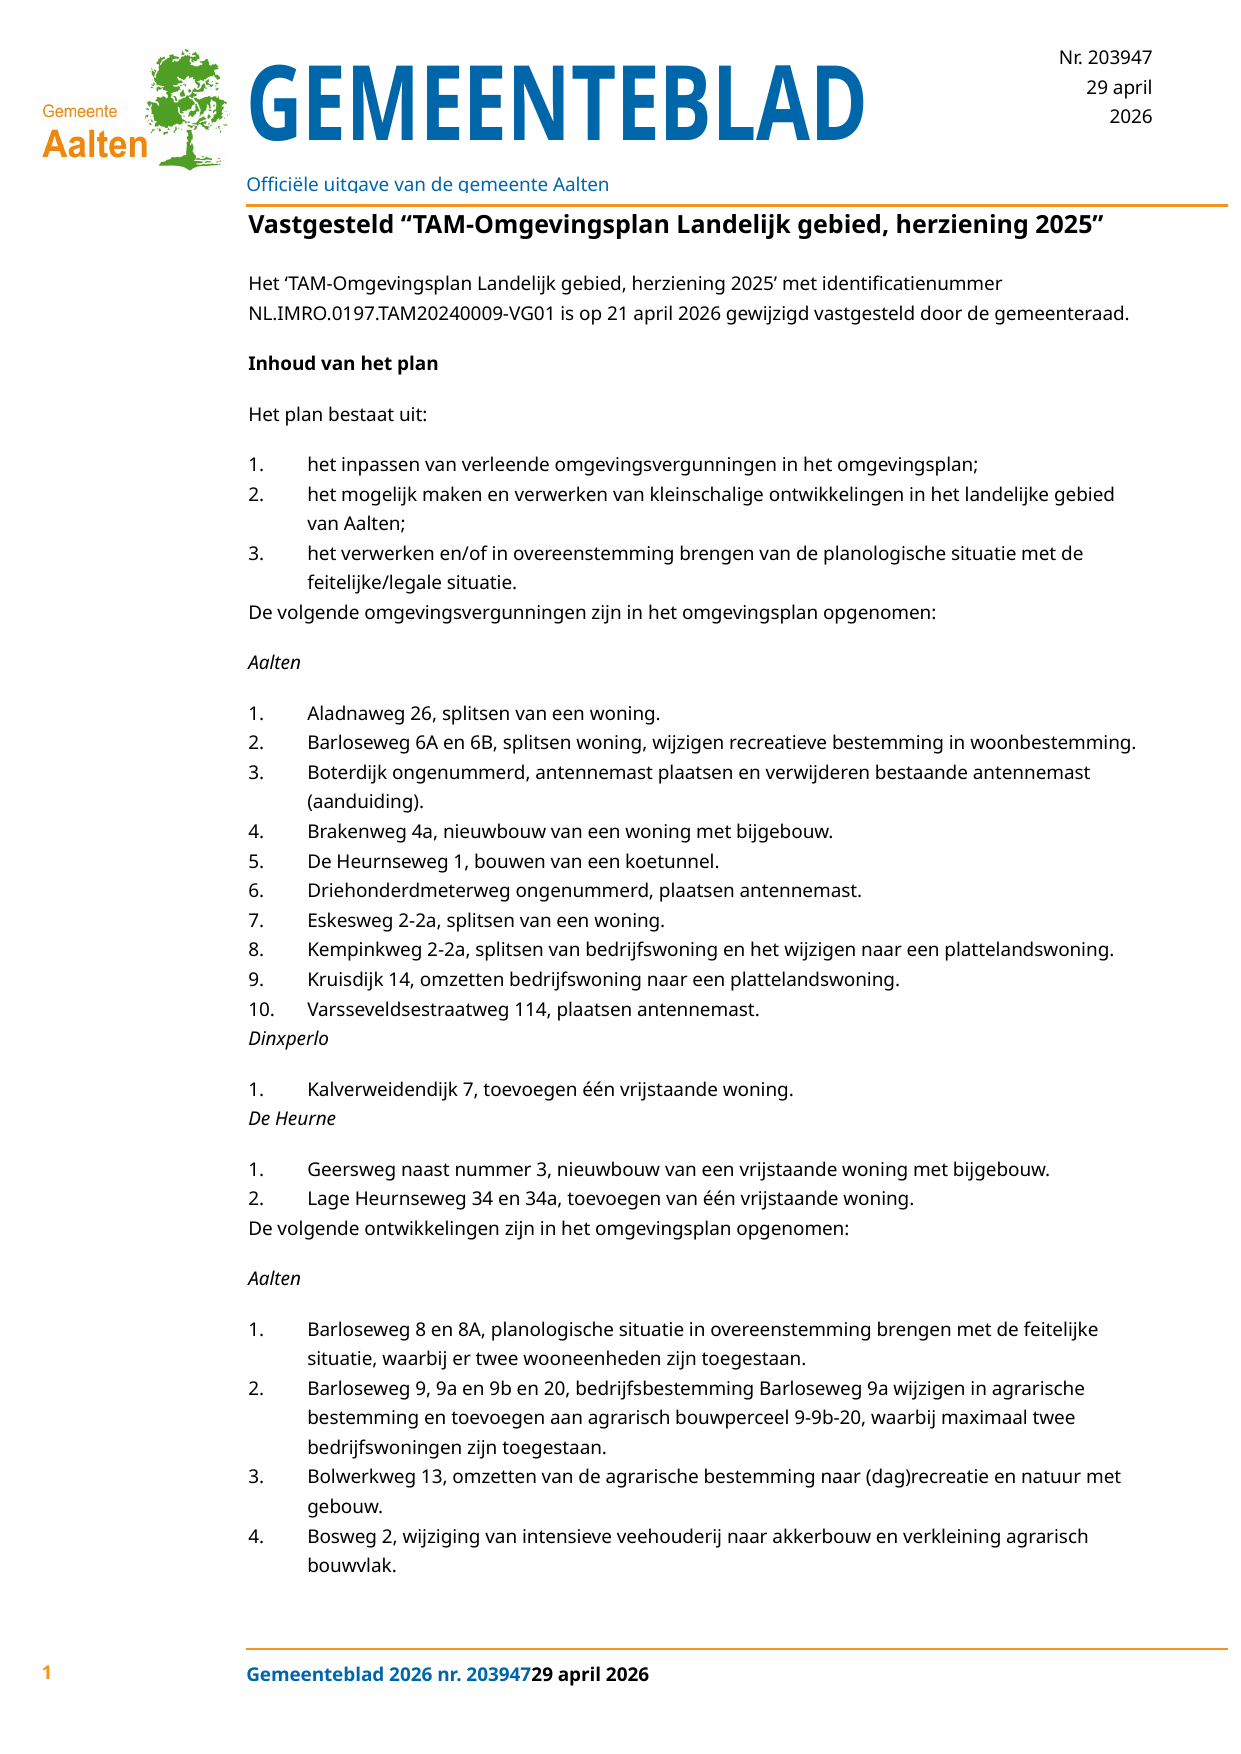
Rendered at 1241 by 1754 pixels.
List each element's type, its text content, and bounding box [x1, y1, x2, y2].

text De volgende ontwikkelingen zijn in het omgevingsplan opgenomen: [248, 1215, 1152, 1241]
list De Heurnseweg 1, bouwen van een koetunnel. [248, 848, 1152, 873]
list Varsseveldsestraatweg 114, plaatsen antennemast. [248, 996, 1152, 1021]
picture [41, 47, 231, 172]
text Het plan bestaat uit: [248, 401, 1152, 426]
list Kempinkweg 2-2a, splitsen van bedrijfswoning en het wijzigen naar een plattelandswoning. [248, 937, 1152, 962]
list Bolwerkweg 13, omzetten van de agrarische bestemming naar (dag)recreatie en natuur met gebouw. [248, 1464, 1152, 1519]
list Barloseweg 9, 9a en 9b en 20, bedrijfsbestemming Barloseweg 9a wijzigen in agrarische bestemming en toevoegen aan agrarisch bouwperceel 9-9b-20, waarbij maximaal twee bedrijfswoningen zijn toegestaan. [248, 1375, 1152, 1460]
text De volgende omgevingsvergunningen zijn in het omgevingsplan opgenomen: [248, 599, 1152, 625]
text Dinxperlo [248, 1025, 1152, 1051]
list Boterdijk ongenummerd, antennemast plaatsen en verwijderen bestaande antennemast (aanduiding). [248, 759, 1152, 814]
list het verwerken en/of in overeenstemming brengen van de planologische situatie met de feitelijke/legale situatie. [248, 540, 1152, 595]
list Bosweg 2, wijziging van intensieve veehouderij naar akkerbouw en verkleining agrarisch bouwvlak. [248, 1523, 1152, 1578]
list Aladnaweg 26, splitsen van een woning. [248, 700, 1152, 726]
list Lage Heurnseweg 34 en 34a, toevoegen van één vrijstaande woning. [248, 1185, 1152, 1211]
list Geersweg naast nummer 3, nieuwbouw van een vrijstaande woning met bijgebouw. [248, 1156, 1152, 1181]
list Brakenweg 4a, nieuwbouw van een woning met bijgebouw. [248, 818, 1152, 844]
list het mogelijk maken en verwerken van kleinschalige ontwikkelingen in het landelijke gebied van Aalten; [248, 481, 1152, 536]
text Aalten [248, 1265, 1152, 1291]
text Aalten [248, 649, 1152, 675]
text Inhoud van het plan [248, 350, 1152, 376]
list Driehonderdmeterweg ongenummerd, plaatsen antennemast. [248, 877, 1152, 903]
list Eskesweg 2-2a, splitsen van een woning. [248, 907, 1152, 933]
list Kalverweidendijk 7, toevoegen één vrijstaande woning. [248, 1076, 1152, 1101]
list het inpassen van verleende omgevingsvergunningen in het omgevingsplan; [248, 451, 1152, 477]
list Barloseweg 8 en 8A, planologische situatie in overeenstemming brengen met de feitelijke situatie, waarbij er twee wooneenheden zijn toegestaan. [248, 1316, 1152, 1371]
text Vastgesteld “TAM-Omgevingsplan Landelijk gebied, herziening 2025” [248, 207, 1152, 241]
text De Heurne [248, 1105, 1152, 1131]
list Barloseweg 6A en 6B, splitsen woning, wijzigen recreatieve bestemming in woonbestemming. [248, 729, 1152, 755]
list Kruisdijk 14, omzetten bedrijfswoning naar een plattelandswoning. [248, 966, 1152, 992]
text Het ‘TAM-Omgevingsplan Landelijk gebied, herziening 2025’ met identificatienummer NL.IMRO.0197.TAM20240009-VG01 is op 21 april 2026 gewijzigd vastgesteld door de gemeenteraad. [248, 270, 1152, 326]
